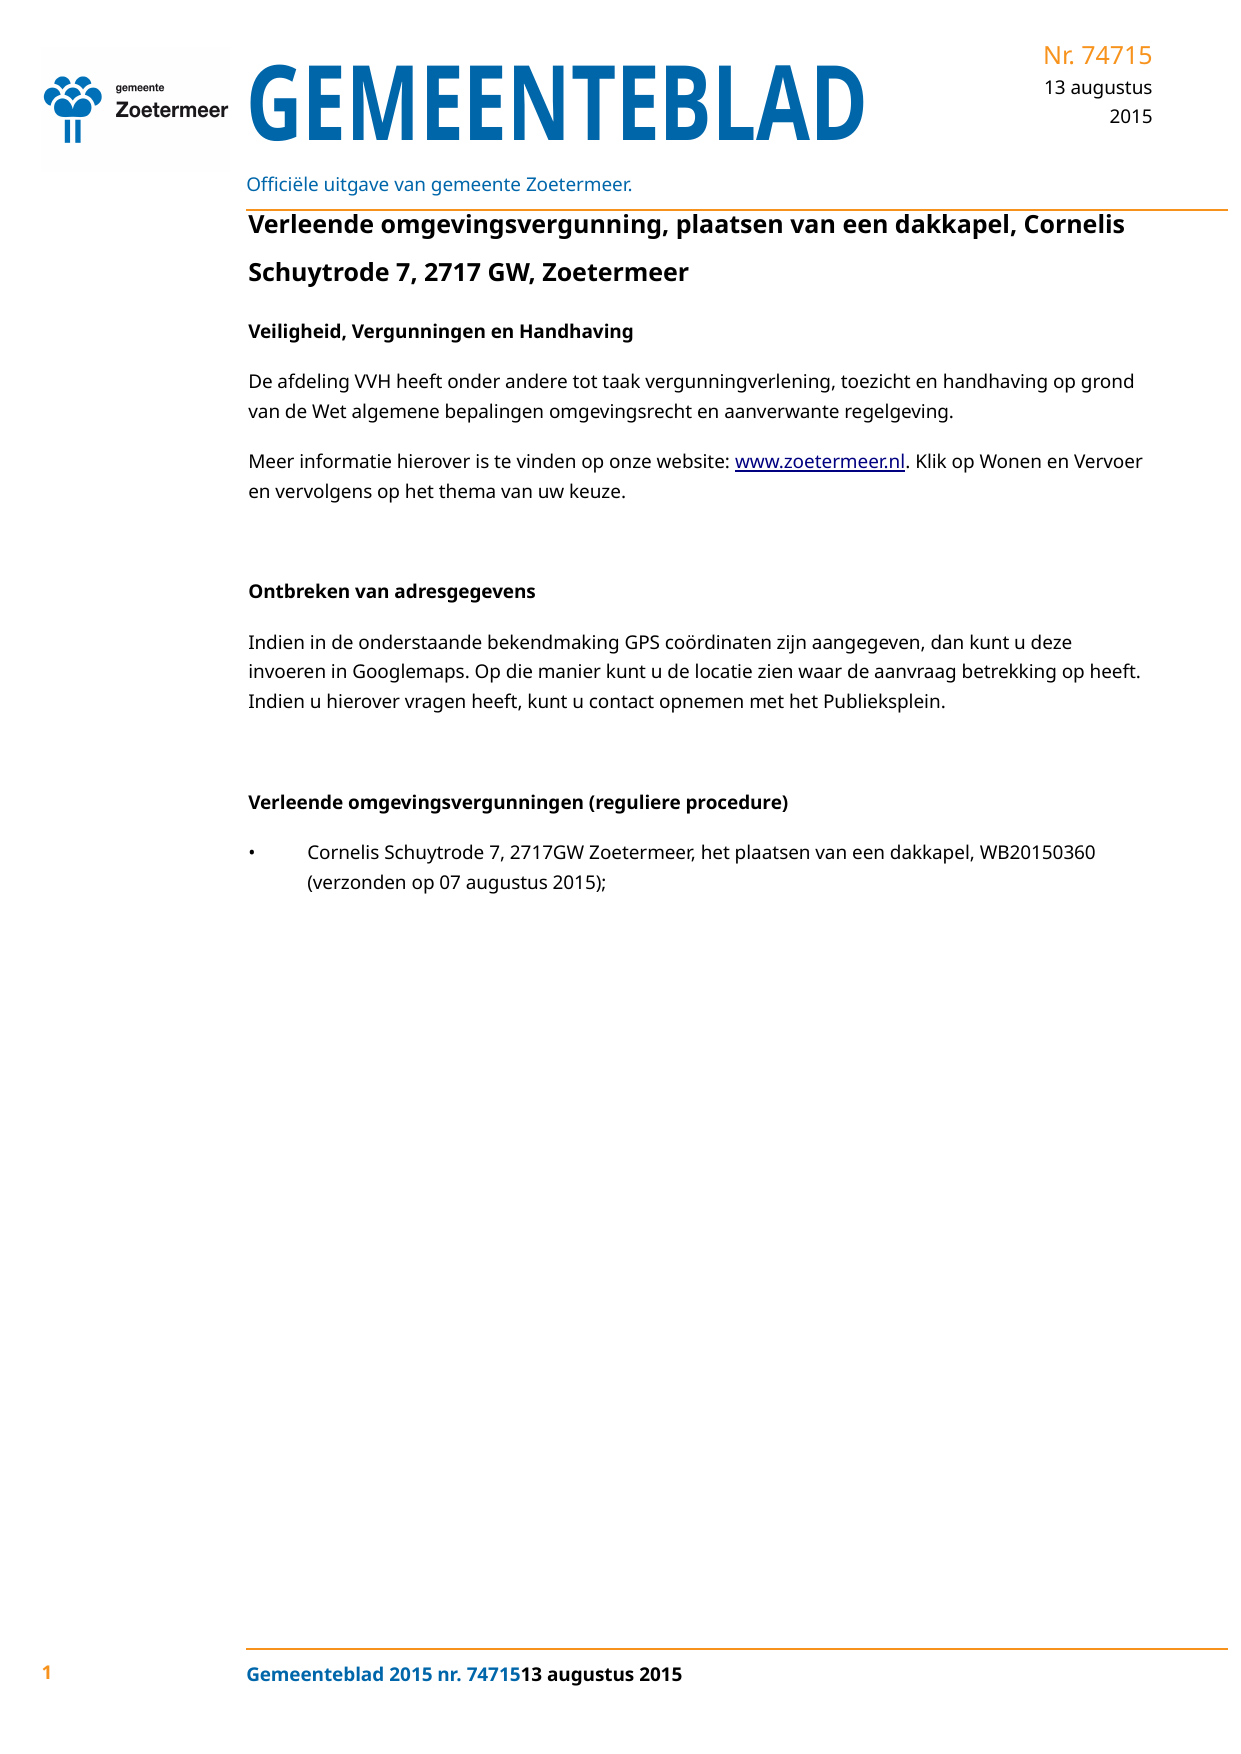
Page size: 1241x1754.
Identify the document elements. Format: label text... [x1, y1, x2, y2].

text Ontbreken van adresgegevens [248, 579, 1152, 604]
text Verleende omgevingsvergunning, plaatsen van een dakkapel, Cornelis Schuytrode 7, 2717 GW, Zoetermeer [248, 211, 1152, 288]
text Verleende omgevingsvergunningen (reguliere procedure) [248, 789, 1152, 815]
text Indien in de onderstaande bekendmaking GPS coördinaten zijn aangegeven, dan kunt u deze invoeren in Googlemaps. Op die manier kunt u de locatie zien waar de aanvraag betrekking op heeft. Indien u hierover vragen heeft, kunt u contact opnemen met het Publieksplein. [248, 629, 1152, 714]
list Cornelis Schuytrode 7, 2717GW Zoetermeer, het plaatsen van een dakkapel, WB20150360 (verzonden op 07 augustus 2015); [248, 839, 1152, 895]
text Veiligheid, Vergunningen en Handhaving [248, 318, 1152, 344]
picture [41, 47, 231, 172]
text De afdeling VVH heeft onder andere tot taak vergunningverlening, toezicht en handhaving op grond van de Wet algemene bepalingen omgevingsrecht en aanverwante regelgeving. [248, 368, 1152, 424]
text Meer informatie hierover is te vinden op onze website: www.zoetermeer.nl. Klik op Wonen en Vervoer en vervolgens op het thema van uw keuze. [248, 448, 1152, 504]
